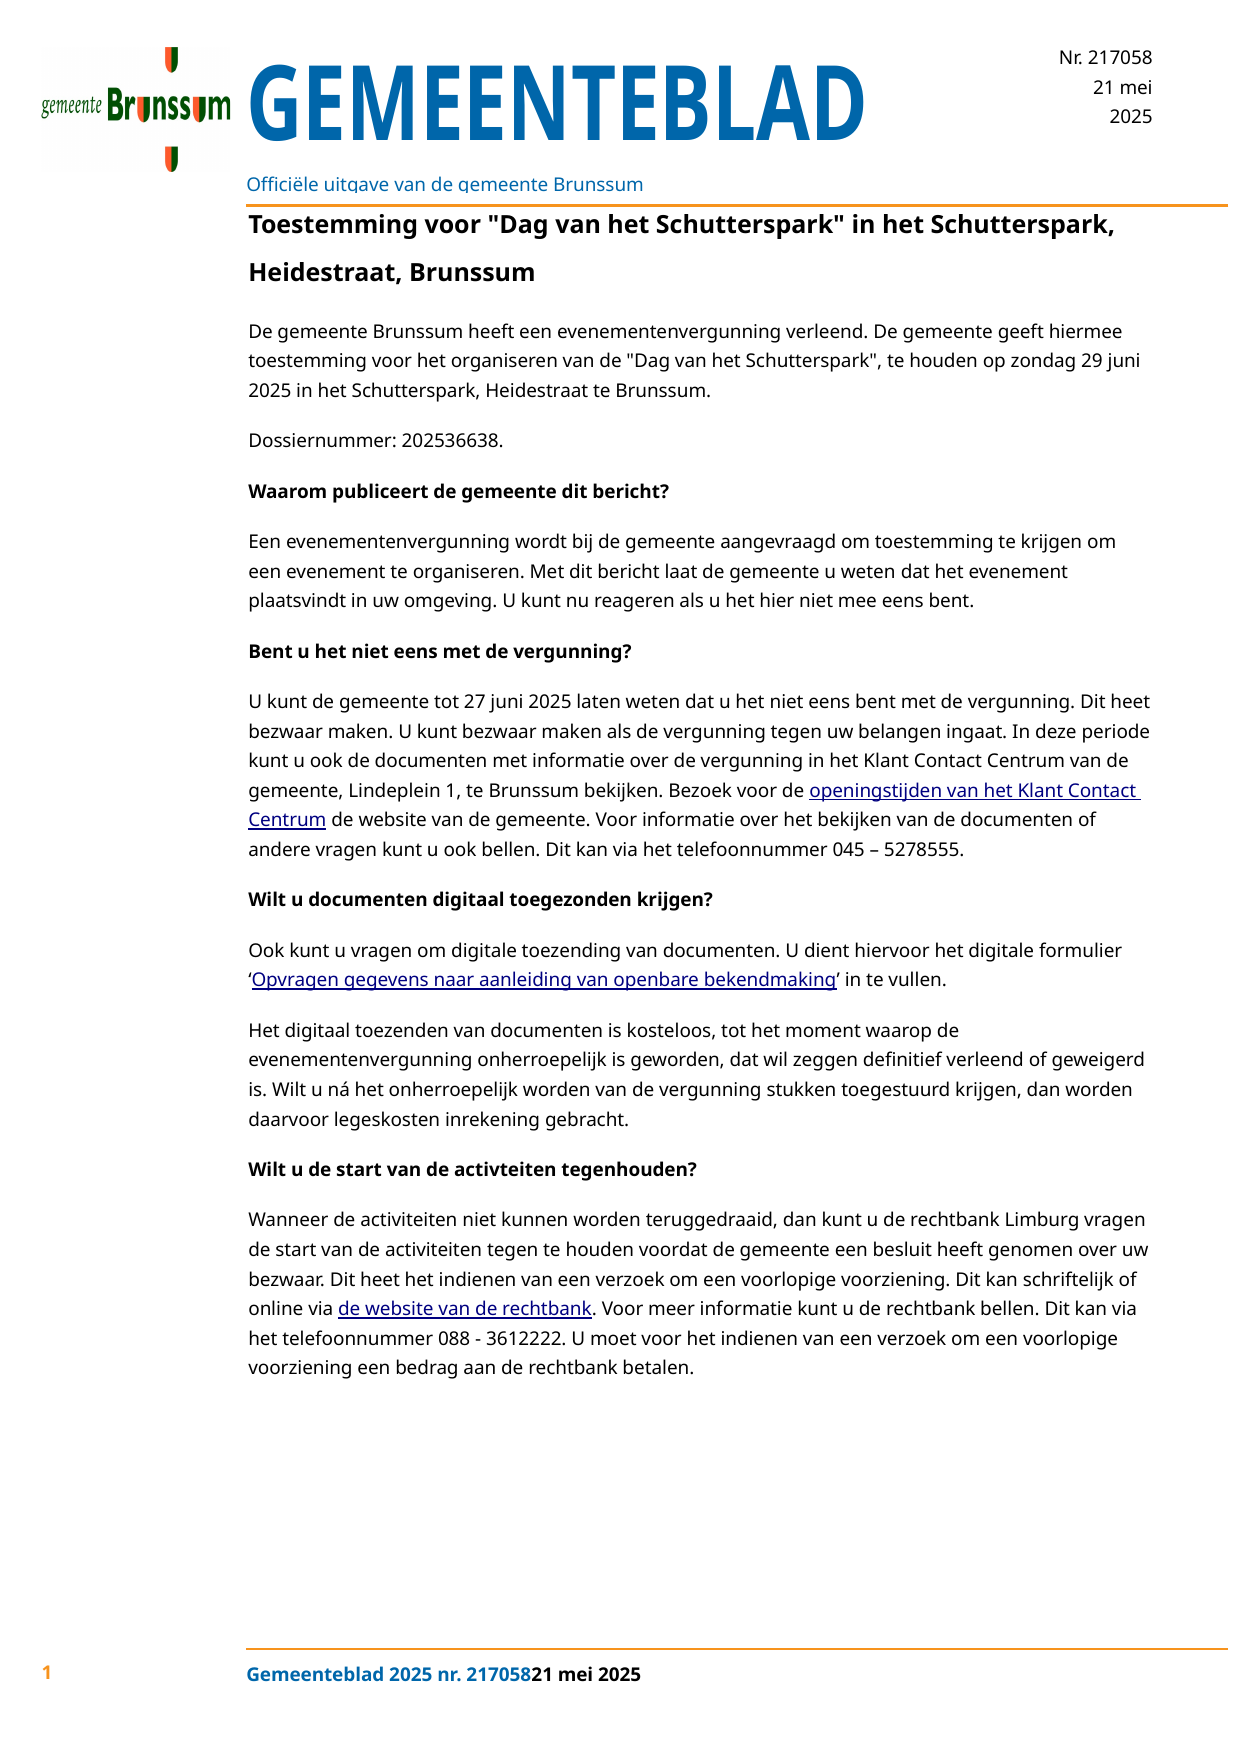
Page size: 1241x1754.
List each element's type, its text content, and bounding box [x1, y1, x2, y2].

text Wilt u de start van de activteiten tegenhouden? [248, 1156, 1152, 1182]
text U kunt de gemeente tot 27 juni 2025 laten weten dat u het niet eens bent met de vergunning. Dit heet bezwaar maken. U kunt bezwaar maken als de vergunning tegen uw belangen ingaat. In deze periode kunt u ook de documenten met informatie over de vergunning in het Klant Contact Centrum van de gemeente, Lindeplein 1, te Brunssum bekijken. Bezoek voor de openingstijden van het Klant Contact Centrum de website van de gemeente. Voor informatie over het bekijken van de documenten of andere vragen kunt u ook bellen. Dit kan via het telefoonnummer 045 – 5278555. [248, 688, 1152, 862]
text Wilt u documenten digitaal toegezonden krijgen? [248, 887, 1152, 912]
text Wanneer de activiteiten niet kunnen worden teruggedraaid, dan kunt u de rechtbank Limburg vragen de start van de activiteiten tegen te houden voordat de gemeente een besluit heeft genomen over uw bezwaar. Dit heet het indienen van een verzoek om een voorlopige voorziening. Dit kan schriftelijk of online via de website van de rechtbank. Voor meer informatie kunt u de rechtbank bellen. Dit kan via het telefoonnummer 088 - 3612222. U moet voor het indienen van een verzoek om een voorlopige voorziening een bedrag aan de rechtbank betalen. [248, 1207, 1152, 1380]
text Ook kunt u vragen om digitale toezending van documenten. U dient hiervoor het digitale formulier ‘Opvragen gegevens naar aanleiding van openbare bekendmaking’ in te vullen. [248, 937, 1152, 992]
text Toestemming voor "Dag van het Schutterspark" in het Schutterspark, Heidestraat, Brunssum [248, 207, 1152, 288]
text Waarom publiceert de gemeente dit bericht? [248, 478, 1152, 504]
text De gemeente Brunssum heeft een evenementenvergunning verleend. De gemeente geeft hiermee toestemming voor het organiseren van de "Dag van het Schutterspark", te houden op zondag 29 juni 2025 in het Schutterspark, Heidestraat te Brunssum. [248, 318, 1152, 403]
text Bent u het niet eens met de vergunning? [248, 638, 1152, 664]
text Een evenementenvergunning wordt bij de gemeente aangevraagd om toestemming te krijgen om een evenement te organiseren. Met dit bericht laat de gemeente u weten dat het evenement plaatsvindt in uw omgeving. U kunt nu reageren als u het hier niet mee eens bent. [248, 528, 1152, 613]
picture [41, 47, 231, 172]
text Het digitaal toezenden van documenten is kosteloos, tot het moment waarop de evenementenvergunning onherroepelijk is geworden, dat wil zeggen definitief verleend of geweigerd is. Wilt u ná het onherroepelijk worden van de vergunning stukken toegestuurd krijgen, dan worden daarvoor legeskosten inrekening gebracht. [248, 1017, 1152, 1132]
text Dossiernummer: 202536638. [248, 427, 1152, 453]
